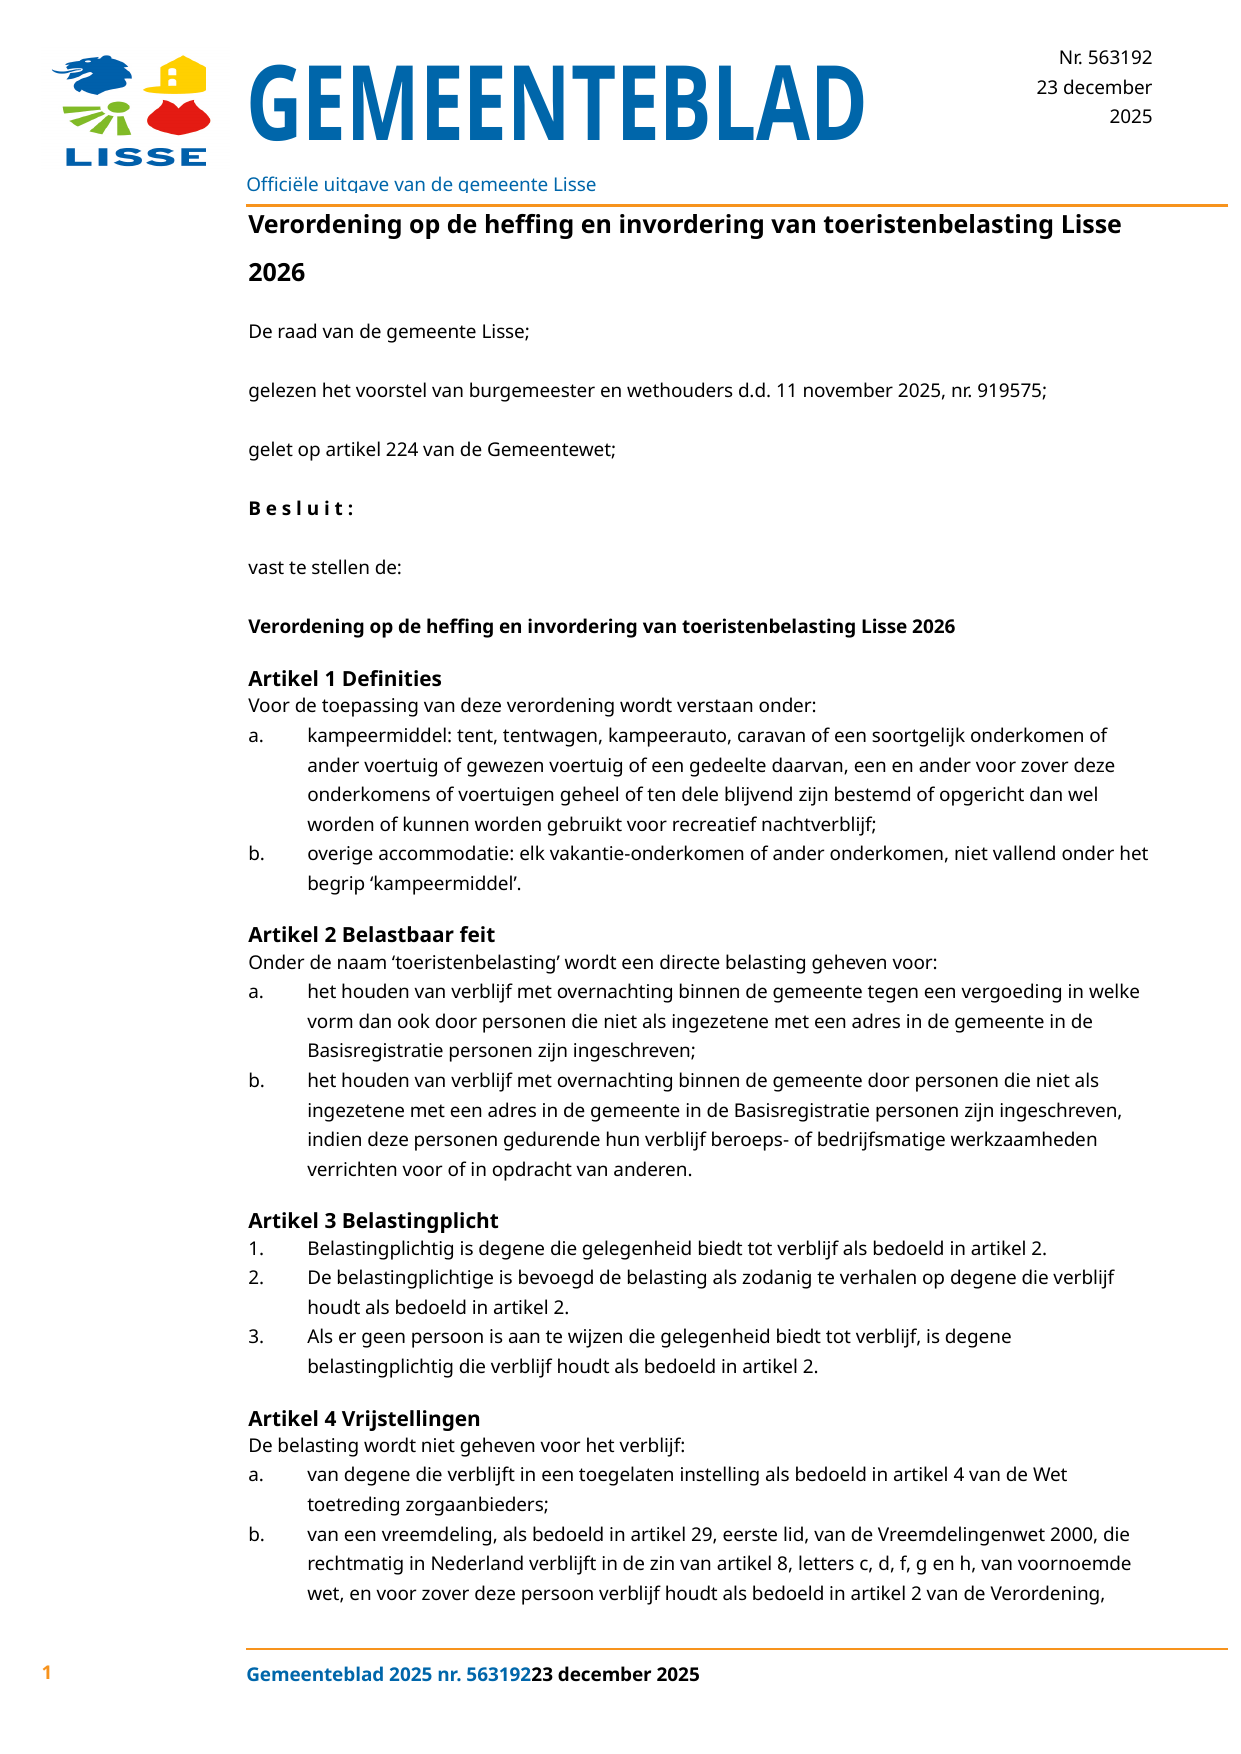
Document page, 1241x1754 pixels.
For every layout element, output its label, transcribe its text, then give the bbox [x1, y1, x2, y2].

text gelezen het voorstel van burgemeester en wethouders d.d. 11 november 2025, nr. 919575; [248, 377, 1152, 403]
text Artikel 2 Belastbaar feit [248, 921, 1152, 949]
text vast te stellen de: [248, 554, 1152, 580]
list van degene die verblijft in een toegelaten instelling als bedoeld in artikel 4 van de Wet toetreding zorgaanbieders; [248, 1462, 1152, 1517]
text Verordening op de heffing en invordering van toeristenbelasting Lisse 2026 [248, 207, 1152, 288]
picture [41, 47, 231, 172]
list De belastingplichtige is bevoegd de belasting als zodanig te verhalen op degene die verblijf houdt als bedoeld in artikel 2. [248, 1264, 1152, 1320]
text De belasting wordt niet geheven voor het verblijf: [248, 1432, 1152, 1458]
text De raad van de gemeente Lisse; [248, 318, 1152, 344]
list Als er geen persoon is aan te wijzen die gelegenheid biedt tot verblijf, is degene belastingplichtig die verblijf houdt als bedoeld in artikel 2. [248, 1324, 1152, 1379]
list het houden van verblijf met overnachting binnen de gemeente door personen die niet als ingezetene met een adres in de gemeente in de Basisregistratie personen zijn ingeschreven, indien deze personen gedurende hun verblijf beroeps- of bedrijfsmatige werkzaamheden verrichten voor of in opdracht van anderen. [248, 1067, 1152, 1182]
text Artikel 4 Vrijstellingen [248, 1404, 1152, 1432]
list kampeermiddel: tent, tentwagen, kampeerauto, caravan of een soortgelijk onderkomen of ander voertuig of gewezen voertuig of een gedeelte daarvan, een en ander voor zover deze onderkomens of voertuigen geheel of ten dele blijvend zijn bestemd of opgericht dan wel worden of kunnen worden gebruikt voor recreatief nachtverblijf; [248, 722, 1152, 837]
text Onder de naam ‘toeristenbelasting’ wordt een directe belasting geheven voor: [248, 949, 1152, 975]
list overige accommodatie: elk vakantie-onderkomen of ander onderkomen, niet vallend onder het begrip ‘kampeermiddel’. [248, 841, 1152, 896]
text gelet op artikel 224 van de Gemeentewet; [248, 436, 1152, 462]
text Artikel 1 Definities [248, 664, 1152, 693]
list Belastingplichtig is degene die gelegenheid biedt tot verblijf als bedoeld in artikel 2. [248, 1235, 1152, 1261]
text Verordening op de heffing en invordering van toeristenbelasting Lisse 2026 [248, 614, 1152, 639]
text Artikel 3 Belastingplicht [248, 1206, 1152, 1235]
text Voor de toepassing van deze verordening wordt verstaan onder: [248, 693, 1152, 718]
list het houden van verblijf met overnachting binnen de gemeente tegen een vergoeding in welke vorm dan ook door personen die niet als ingezetene met een adres in de gemeente in de Basisregistratie personen zijn ingeschreven; [248, 978, 1152, 1063]
list van een vreemdeling, als bedoeld in artikel 29, eerste lid, van de Vreemdelingenwet 2000, die rechtmatig in Nederland verblijft in de zin van artikel 8, letters c, d, f, g en h, van voornoemde wet, en voor zover deze persoon verblijf houdt als bedoeld in artikel 2 van de Verordening, [248, 1521, 1152, 1606]
text B e s l u i t : [248, 495, 1152, 521]
